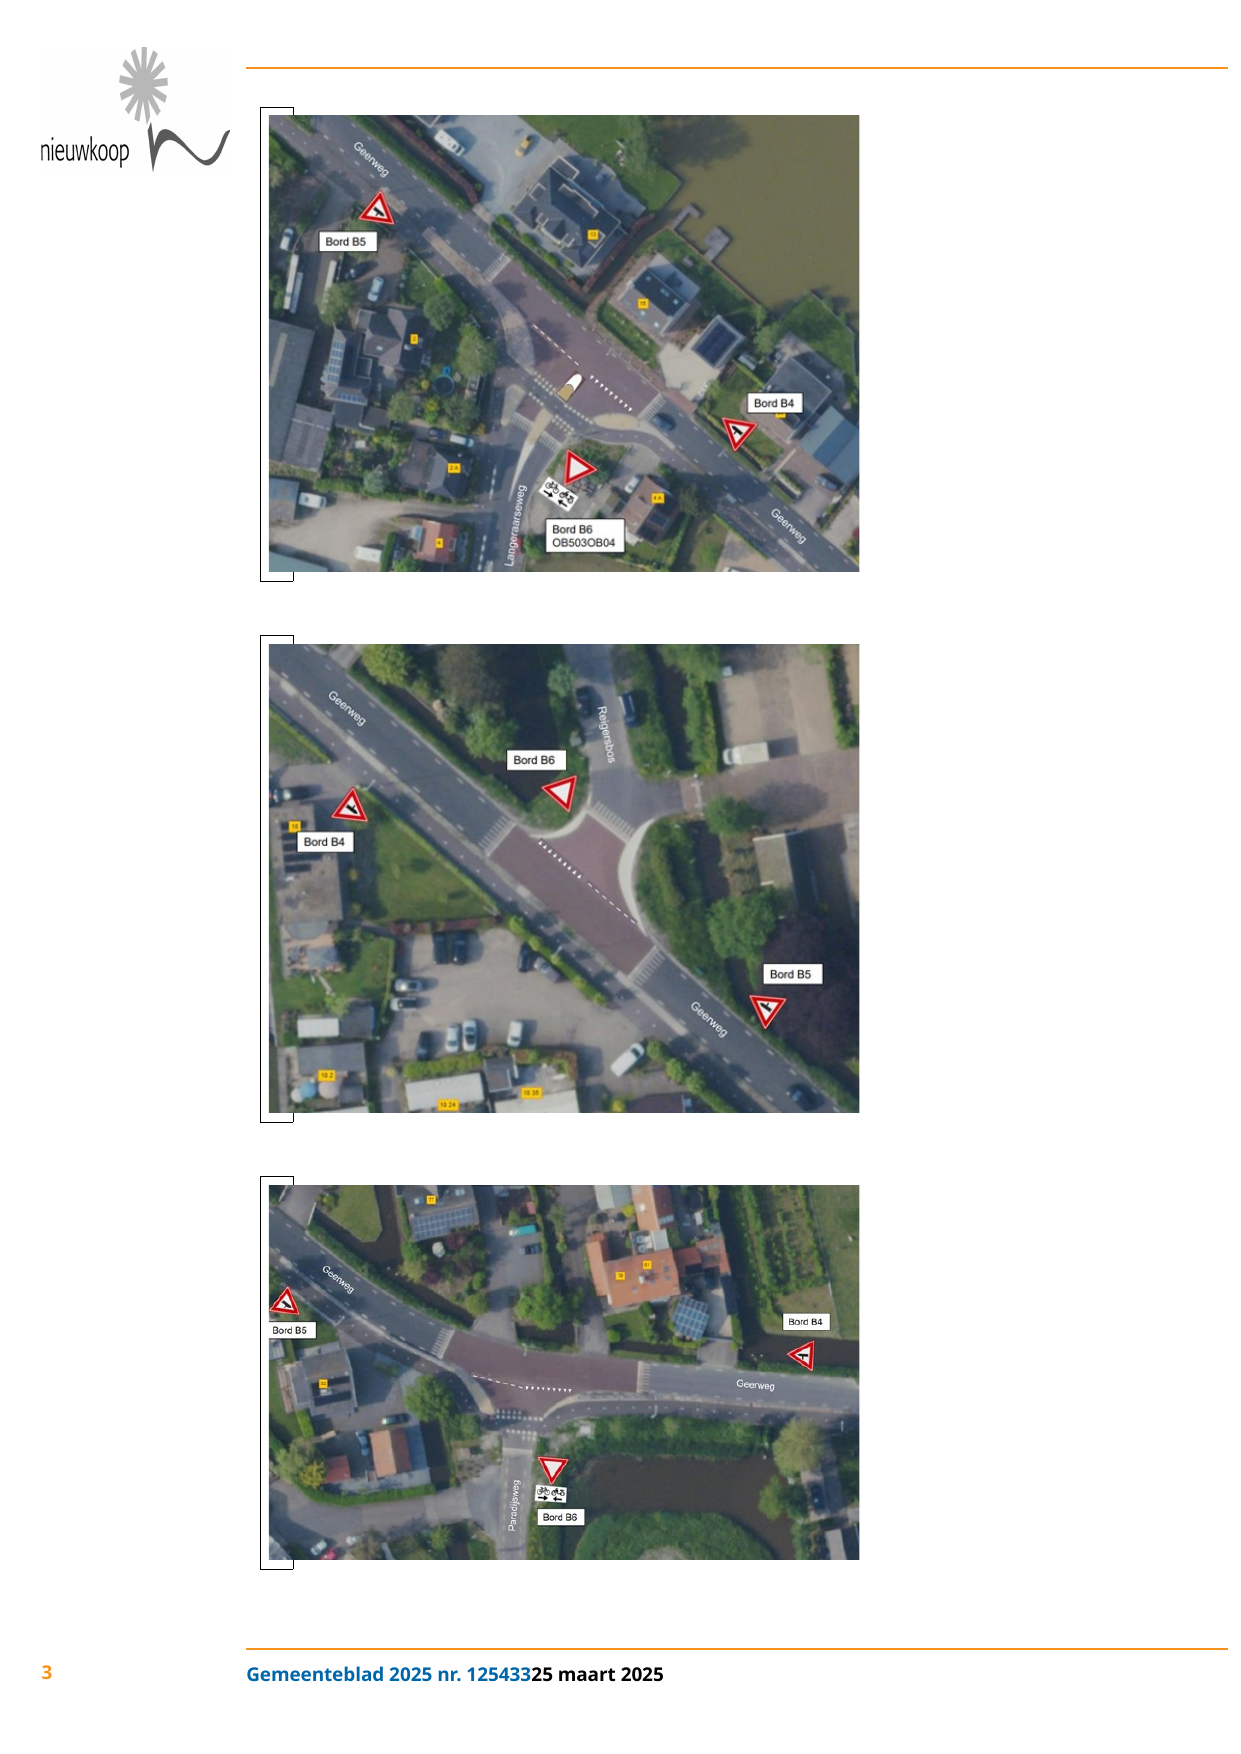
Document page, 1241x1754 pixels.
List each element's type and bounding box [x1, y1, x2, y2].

picture [268, 115, 860, 572]
picture [41, 47, 231, 172]
picture [268, 644, 860, 1113]
picture [268, 1185, 860, 1560]
